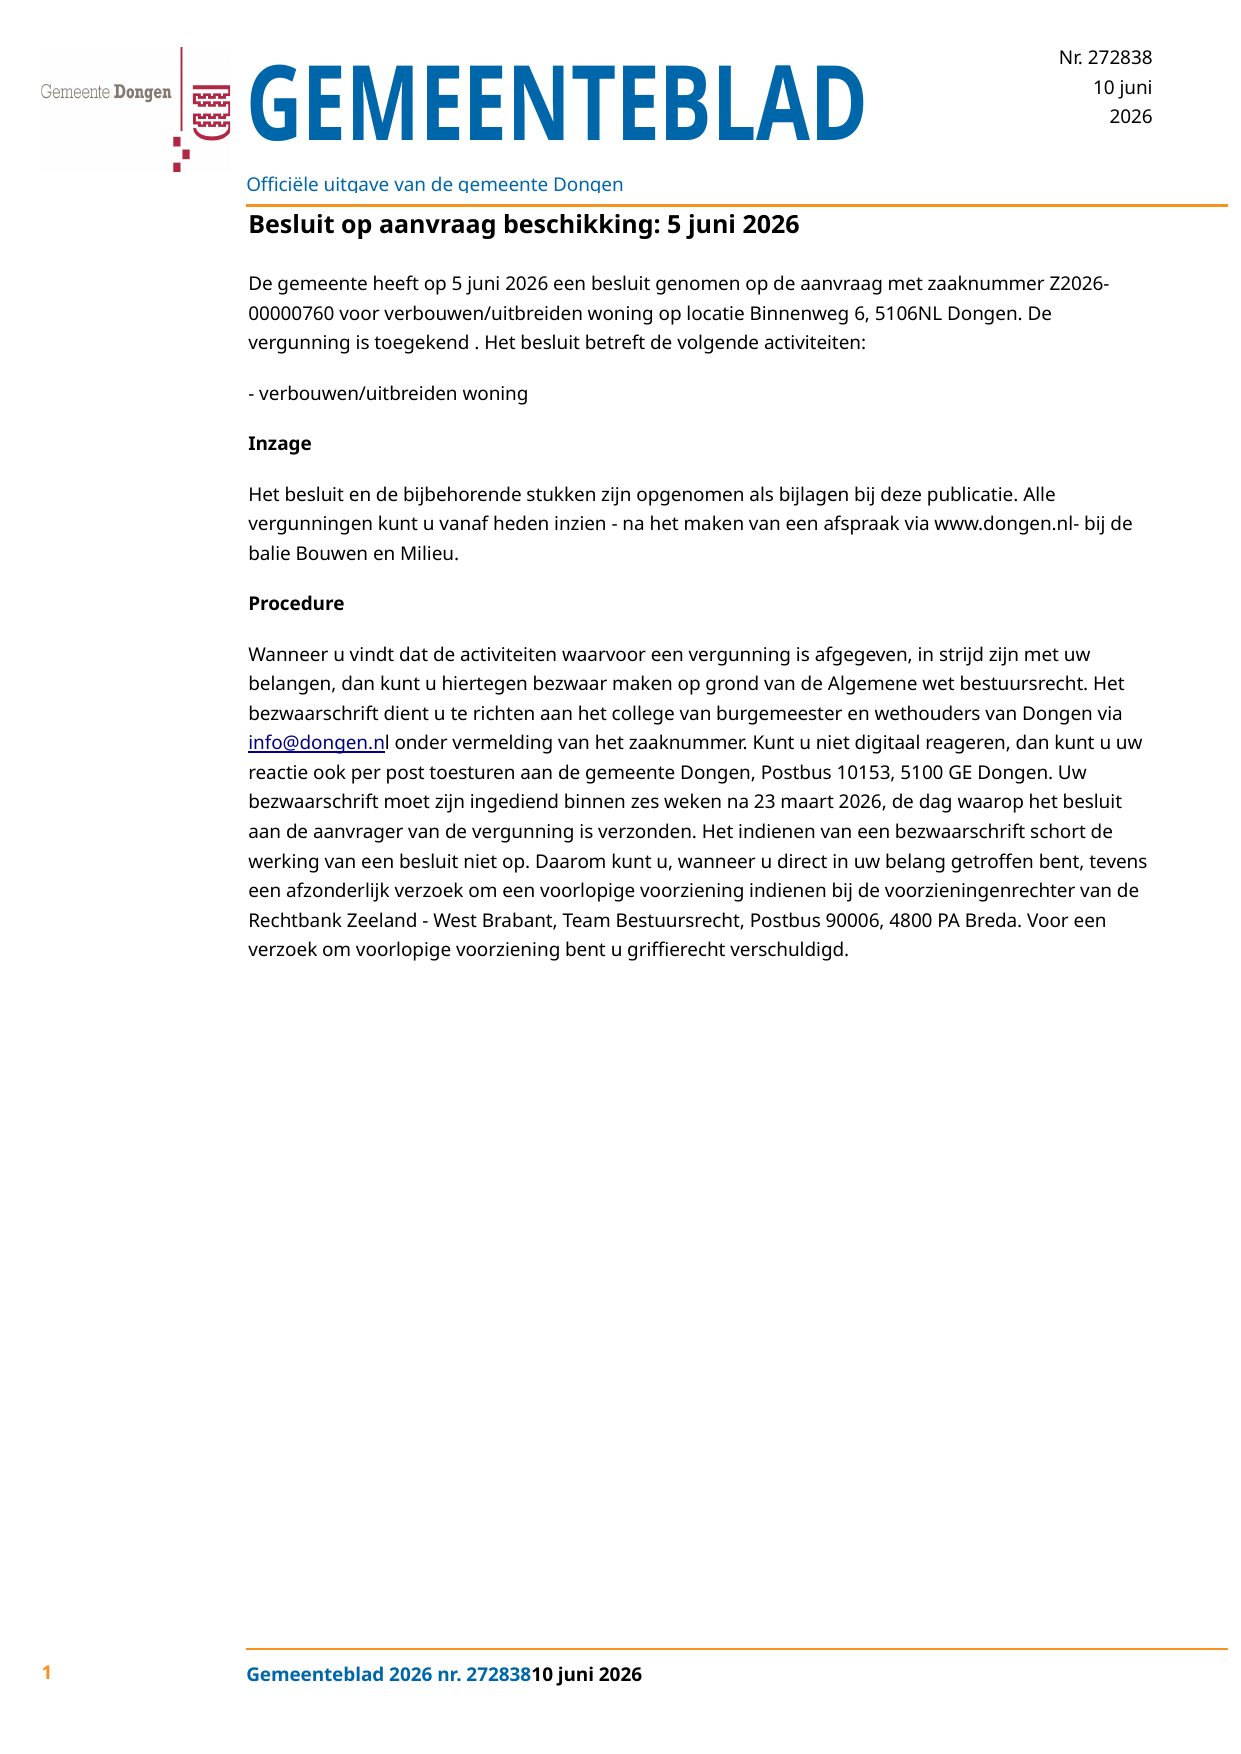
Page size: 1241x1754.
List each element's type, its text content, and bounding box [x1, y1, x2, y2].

text Het besluit en de bijbehorende stukken zijn opgenomen als bijlagen bij deze publicatie. Alle vergunningen kunt u vanaf heden inzien - na het maken van een afspraak via www.dongen.nl- bij de balie Bouwen en Milieu. [248, 481, 1152, 566]
text Wanneer u vindt dat de activiteiten waarvoor een vergunning is afgegeven, in strijd zijn met uw belangen, dan kunt u hiertegen bezwaar maken op grond van de Algemene wet bestuursrecht. Het bezwaarschrift dient u te richten aan het college van burgemeester en wethouders van Dongen via info@dongen.nl onder vermelding van het zaaknummer. Kunt u niet digitaal reageren, dan kunt u uw reactie ook per post toesturen aan de gemeente Dongen, Postbus 10153, 5100 GE Dongen. Uw bezwaarschrift moet zijn ingediend binnen zes weken na 23 maart 2026, de dag waarop het besluit aan de aanvrager van de vergunning is verzonden. Het indienen van een bezwaarschrift schort de werking van een besluit niet op. Daarom kunt u, wanneer u direct in uw belang getroffen bent, tevens een afzonderlijk verzoek om een voorlopige voorziening indienen bij de voorzieningenrechter van de Rechtbank Zeeland - West Brabant, Team Bestuursrecht, Postbus 90006, 4800 PA Breda. Voor een verzoek om voorlopige voorziening bent u griffierecht verschuldigd. [248, 641, 1152, 962]
text Procedure [248, 590, 1152, 616]
text - verbouwen/uitbreiden woning [248, 380, 1152, 406]
text De gemeente heeft op 5 juni 2026 een besluit genomen op de aanvraag met zaaknummer Z2026-00000760 voor verbouwen/uitbreiden woning op locatie Binnenweg 6, 5106NL Dongen. De vergunning is toegekend . Het besluit betreft de volgende activiteiten: [248, 270, 1152, 355]
text Inzage [248, 430, 1152, 456]
picture [41, 47, 231, 172]
text Besluit op aanvraag beschikking: 5 juni 2026 [248, 207, 1152, 241]
